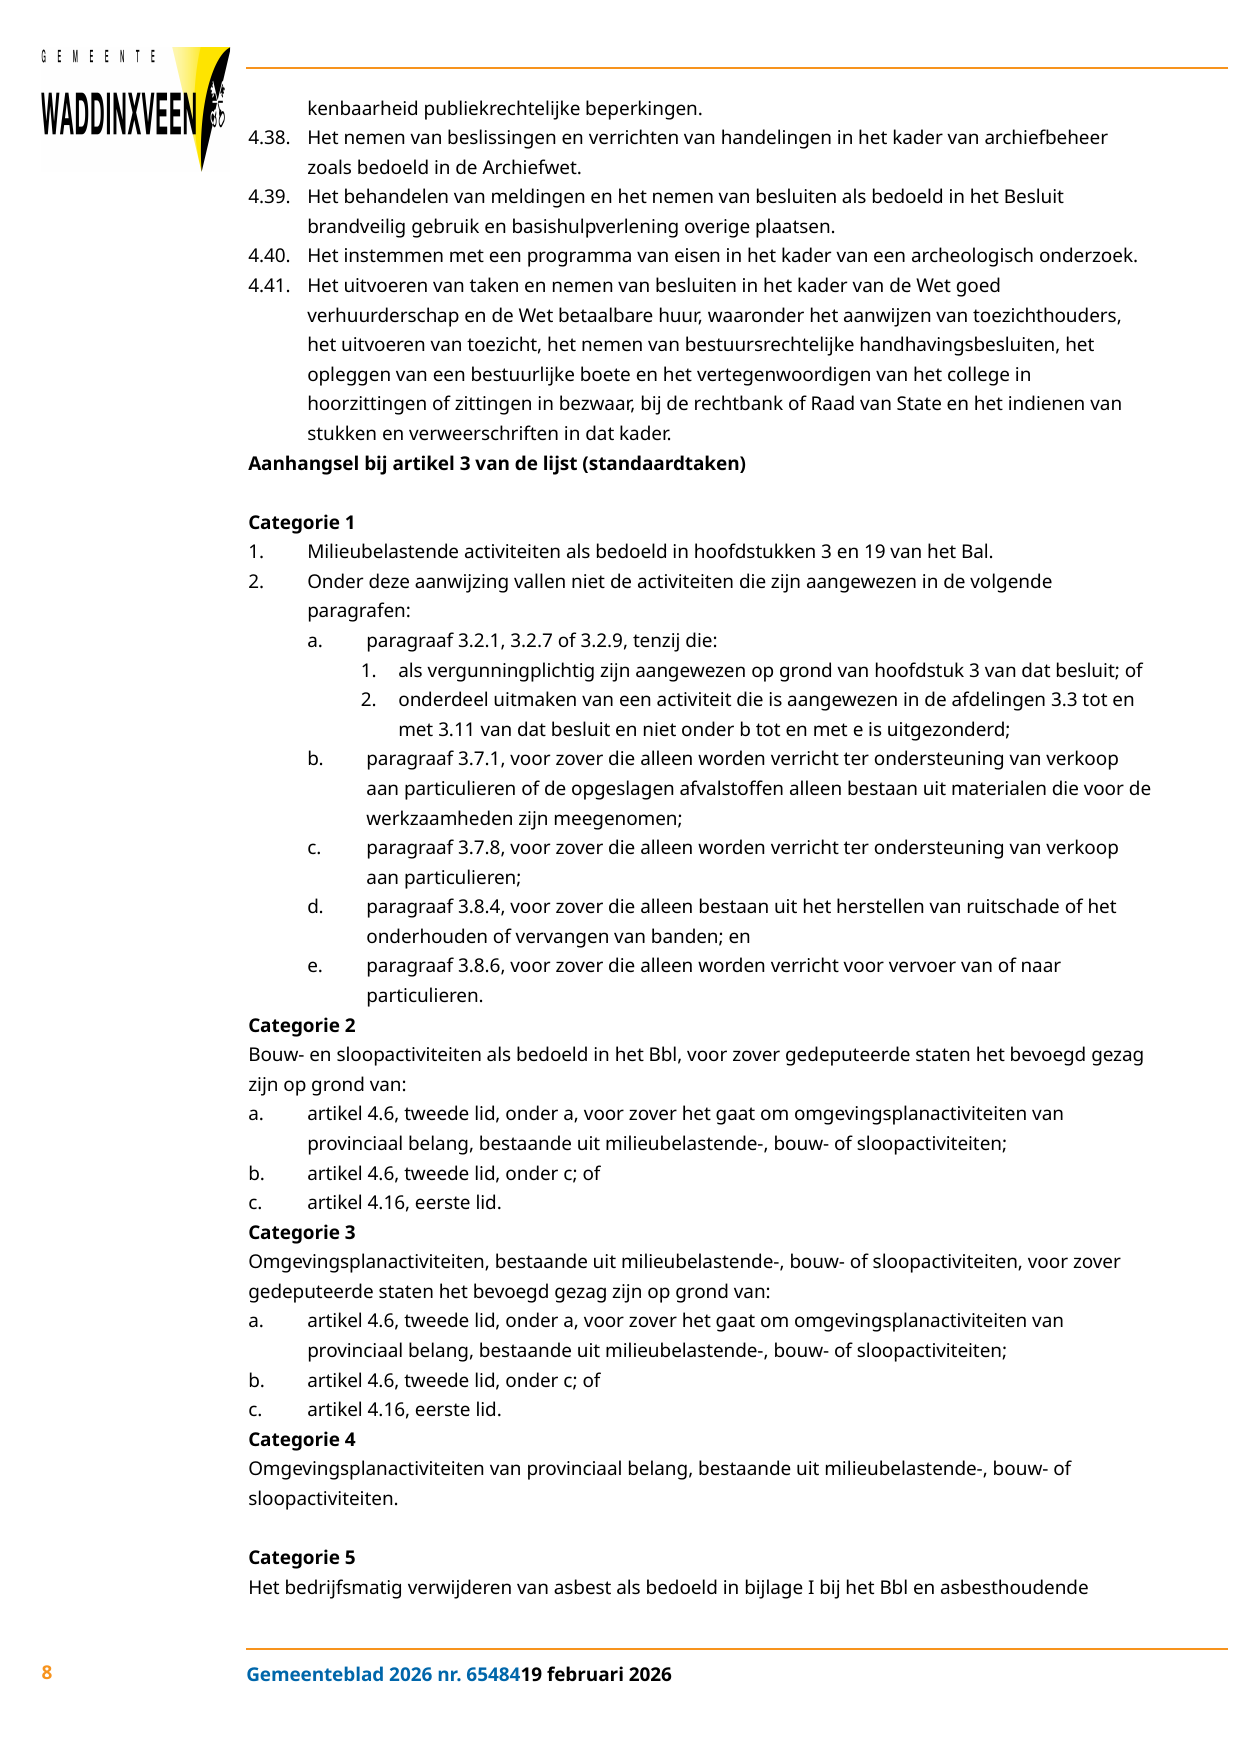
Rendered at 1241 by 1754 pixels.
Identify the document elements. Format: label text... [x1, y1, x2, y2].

text Omgevingsplanactiviteiten, bestaande uit milieubelastende-, bouw- of sloopactiviteiten, voor zover gedeputeerde staten het bevoegd gezag zijn op grond van: [248, 1248, 1152, 1304]
list onderdeel uitmaken van een activiteit die is aangewezen in de afdelingen 3.3 tot en met 3.11 van dat besluit en niet onder b tot en met e is uitgezonderd; [361, 686, 1152, 742]
list paragraaf 3.7.1, voor zover die alleen worden verricht ter ondersteuning van verkoop aan particulieren of de opgeslagen afvalstoffen alleen bestaan uit materialen die voor de werkzaamheden zijn meegenomen; [307, 746, 1152, 831]
text Categorie 3 [248, 1219, 1152, 1245]
list Het nemen van beslissingen en verrichten van handelingen in het kader van archiefbeheer zoals bedoeld in de Archiefwet. [248, 124, 1152, 180]
list Milieubelastende activiteiten als bedoeld in hoofdstukken 3 en 19 van het Bal. [248, 538, 1152, 564]
list artikel 4.16, eerste lid. [248, 1396, 1152, 1422]
list Het instemmen met een programma van eisen in het kader van een archeologisch onderzoek. [248, 243, 1152, 268]
list paragraaf 3.7.8, voor zover die alleen worden verricht ter ondersteuning van verkoop aan particulieren; [307, 834, 1152, 890]
text Aanhangsel bij artikel 3 van de lijst (standaardtaken) [248, 450, 1152, 476]
text Categorie 2 [248, 1012, 1152, 1038]
picture [41, 47, 231, 172]
text Bouw- en sloopactiviteiten als bedoeld in het Bbl, voor zover gedeputeerde staten het bevoegd gezag zijn op grond van: [248, 1041, 1152, 1097]
list artikel 4.6, tweede lid, onder c; of [248, 1160, 1152, 1186]
text Categorie 5 [248, 1544, 1152, 1570]
list artikel 4.6, tweede lid, onder a, voor zover het gaat om omgevingsplanactiviteiten van provinciaal belang, bestaande uit milieubelastende-, bouw- of sloopactiviteiten; [248, 1308, 1152, 1363]
text Het bedrijfsmatig verwijderen van asbest als bedoeld in bijlage I bij het Bbl en asbesthoudende [248, 1574, 1152, 1600]
text Omgevingsplanactiviteiten van provinciaal belang, bestaande uit milieubelastende-, bouw- of sloopactiviteiten. [248, 1456, 1152, 1511]
list kenbaarheid publiekrechtelijke beperkingen. [248, 95, 1152, 121]
list paragraaf 3.2.1, 3.2.7 of 3.2.9, tenzij die: [307, 627, 1152, 653]
list Onder deze aanwijzing vallen niet de activiteiten die zijn aangewezen in de volgende paragrafen: [248, 568, 1152, 623]
list artikel 4.16, eerste lid. [248, 1189, 1152, 1215]
list artikel 4.6, tweede lid, onder c; of [248, 1367, 1152, 1393]
text Categorie 1 [248, 509, 1152, 535]
list Het uitvoeren van taken en nemen van besluiten in het kader van de Wet goed verhuurderschap en de Wet betaalbare huur, waaronder het aanwijzen van toezichthouders, het uitvoeren van toezicht, het nemen van bestuursrechtelijke handhavingsbesluiten, het opleggen van een bestuurlijke boete en het vertegenwoordigen van het college in hoorzittingen of zittingen in bezwaar, bij de rechtbank of Raad van State en het indienen van stukken en verweerschriften in dat kader. [248, 272, 1152, 446]
text Categorie 4 [248, 1426, 1152, 1452]
list paragraaf 3.8.4, voor zover die alleen bestaan uit het herstellen van ruitschade of het onderhouden of vervangen van banden; en [307, 893, 1152, 949]
list Het behandelen van meldingen en het nemen van besluiten als bedoeld in het Besluit brandveilig gebruik en basishulpverlening overige plaatsen. [248, 183, 1152, 239]
list artikel 4.6, tweede lid, onder a, voor zover het gaat om omgevingsplanactiviteiten van provinciaal belang, bestaande uit milieubelastende-, bouw- of sloopactiviteiten; [248, 1101, 1152, 1156]
list als vergunningplichtig zijn aangewezen op grond van hoofdstuk 3 van dat besluit; of [361, 657, 1152, 683]
list paragraaf 3.8.6, voor zover die alleen worden verricht voor vervoer van of naar particulieren. [307, 953, 1152, 1008]
